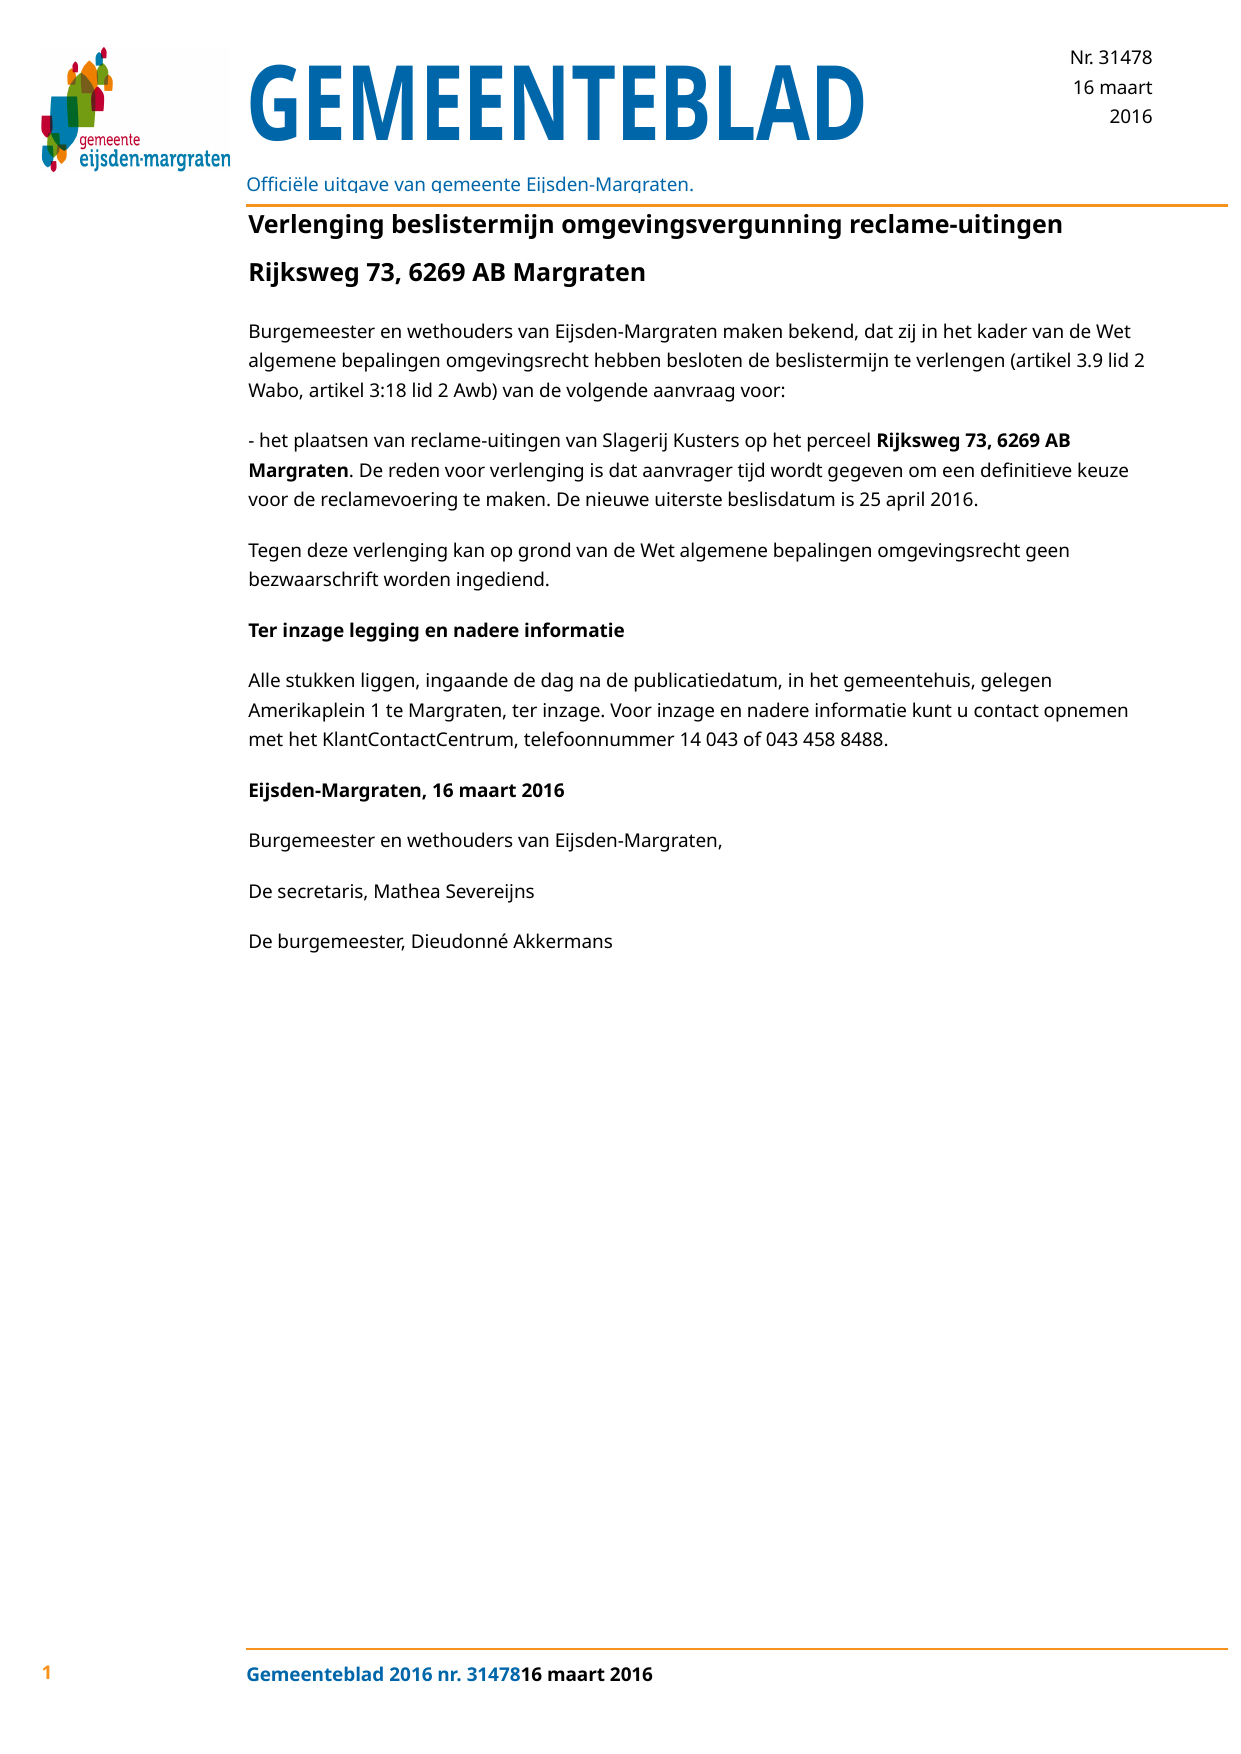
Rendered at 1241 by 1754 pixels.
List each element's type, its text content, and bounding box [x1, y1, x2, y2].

text - het plaatsen van reclame-uitingen van Slagerij Kusters op het perceel Rijksweg 73, 6269 AB Margraten. De reden voor verlenging is dat aanvrager tijd wordt gegeven om een definitieve keuze voor de reclamevoering te maken. De nieuwe uiterste beslisdatum is 25 april 2016. [248, 427, 1152, 512]
text Tegen deze verlenging kan op grond van de Wet algemene bepalingen omgevingsrecht geen bezwaarschrift worden ingediend. [248, 537, 1152, 592]
text Burgemeester en wethouders van Eijsden-Margraten, [248, 827, 1152, 853]
text Burgemeester en wethouders van Eijsden-Margraten maken bekend, dat zij in het kader van de Wet algemene bepalingen omgevingsrecht hebben besloten de beslistermijn te verlengen (artikel 3.9 lid 2 Wabo, artikel 3:18 lid 2 Awb) van de volgende aanvraag voor: [248, 318, 1152, 403]
text Verlenging beslistermijn omgevingsvergunning reclame-uitingen Rijksweg 73, 6269 AB Margraten [248, 207, 1152, 288]
text De secretaris, Mathea Severeijns [248, 878, 1152, 904]
picture [41, 47, 231, 172]
text Eijsden-Margraten, 16 maart 2016 [248, 777, 1152, 803]
text De burgemeester, Dieudonné Akkermans [248, 928, 1152, 954]
text Alle stukken liggen, ingaande de dag na de publicatiedatum, in het gemeentehuis, gelegen Amerikaplein 1 te Margraten, ter inzage. Voor inzage en nadere informatie kunt u contact opnemen met het KlantContactCentrum, telefoonnummer 14 043 of 043 458 8488. [248, 667, 1152, 752]
text Ter inzage legging en nadere informatie [248, 617, 1152, 643]
